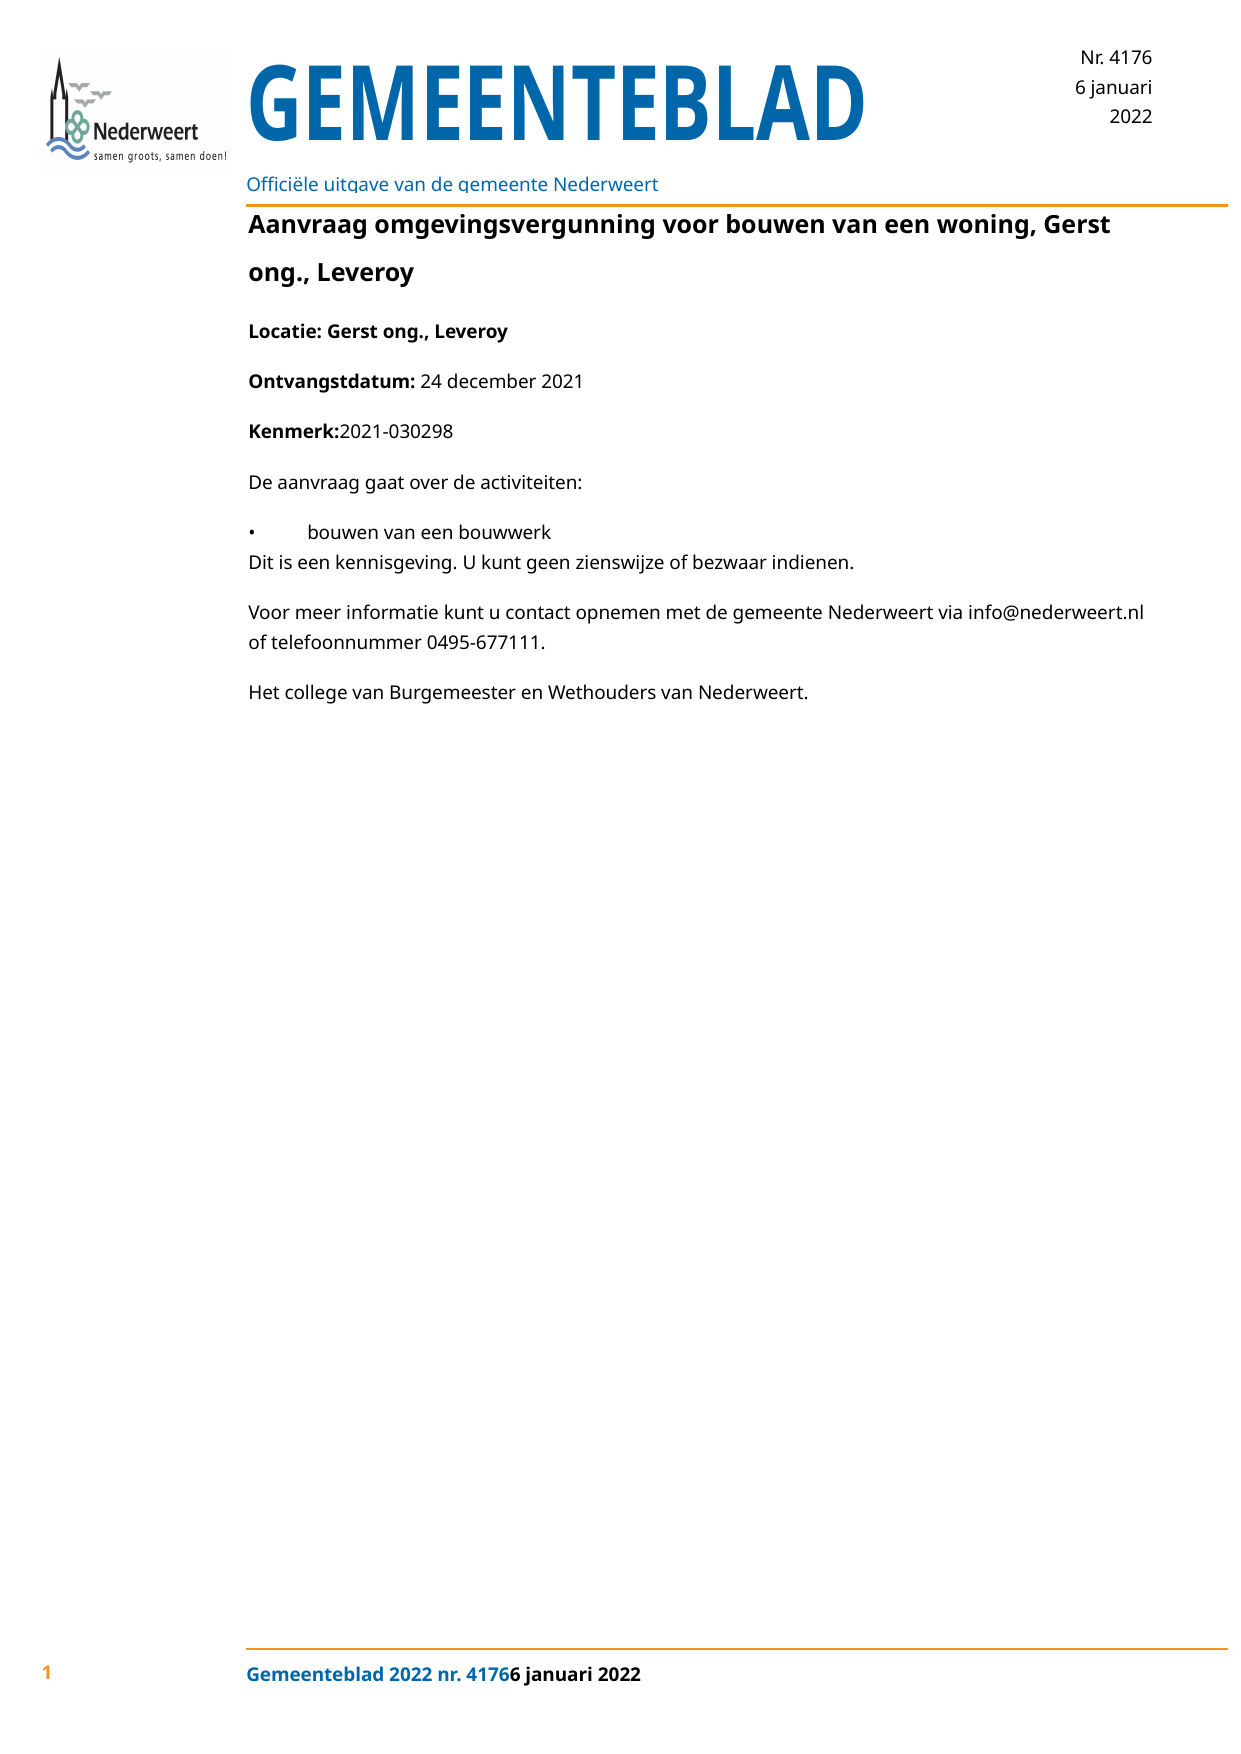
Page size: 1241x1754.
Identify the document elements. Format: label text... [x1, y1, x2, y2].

text Dit is een kennisgeving. U kunt geen zienswijze of bezwaar indienen. [248, 549, 1152, 575]
text Kenmerk:2021-030298 [248, 419, 1152, 444]
text Aanvraag omgevingsvergunning voor bouwen van een woning, Gerst ong., Leveroy [248, 207, 1152, 288]
text Ontvangstdatum: 24 december 2021 [248, 368, 1152, 394]
text Locatie: Gerst ong., Leveroy [248, 318, 1152, 344]
text De aanvraag gaat over de activiteiten: [248, 469, 1152, 495]
picture [41, 47, 231, 172]
text Voor meer informatie kunt u contact opnemen met de gemeente Nederweert via info@nederweert.nl of telefoonnummer 0495-677111. [248, 599, 1152, 655]
text Het college van Burgemeester en Wethouders van Nederweert. [248, 679, 1152, 705]
list bouwen van een bouwwerk [248, 519, 1152, 545]
